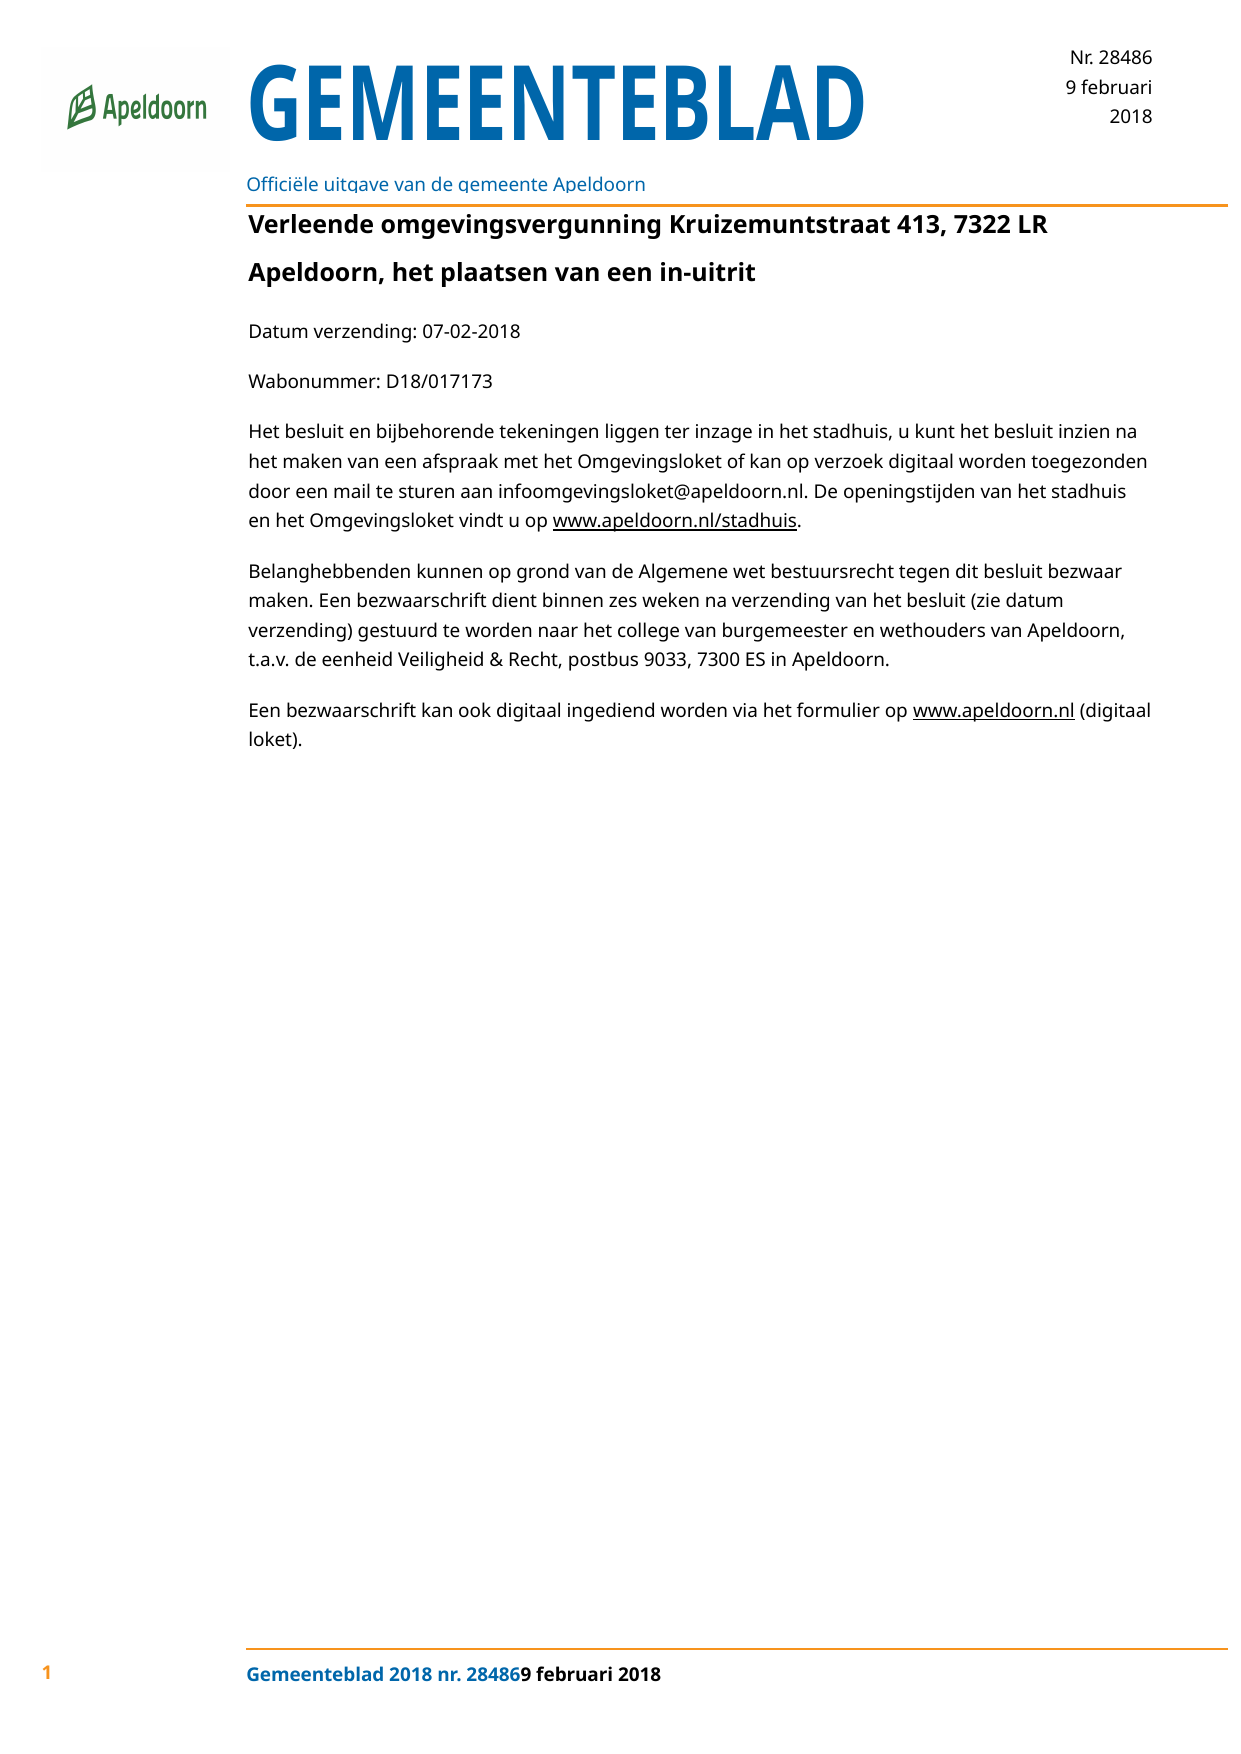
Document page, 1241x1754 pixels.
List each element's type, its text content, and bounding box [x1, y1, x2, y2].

text Wabonummer: D18/017173 [248, 368, 1152, 394]
text Een bezwaarschrift kan ook digitaal ingediend worden via het formulier op www.apeldoorn.nl (digitaal loket). [248, 697, 1152, 752]
text Datum verzending: 07-02-2018 [248, 318, 1152, 344]
picture [41, 47, 231, 172]
text Verleende omgevingsvergunning Kruizemuntstraat 413, 7322 LR Apeldoorn, het plaatsen van een in-uitrit [248, 207, 1152, 288]
text Belanghebbenden kunnen op grond van de Algemene wet bestuursrecht tegen dit besluit bezwaar maken. Een bezwaarschrift dient binnen zes weken na verzending van het besluit (zie datum verzending) gestuurd te worden naar het college van burgemeester en wethouders van Apeldoorn, t.a.v. de eenheid Veiligheid & Recht, postbus 9033, 7300 ES in Apeldoorn. [248, 558, 1152, 672]
text Het besluit en bijbehorende tekeningen liggen ter inzage in het stadhuis, u kunt het besluit inzien na het maken van een afspraak met het Omgevingsloket of kan op verzoek digitaal worden toegezonden door een mail te sturen aan infoomgevingsloket@apeldoorn.nl. De openingstijden van het stadhuis en het Omgevingsloket vindt u op www.apeldoorn.nl/stadhuis. [248, 419, 1152, 533]
